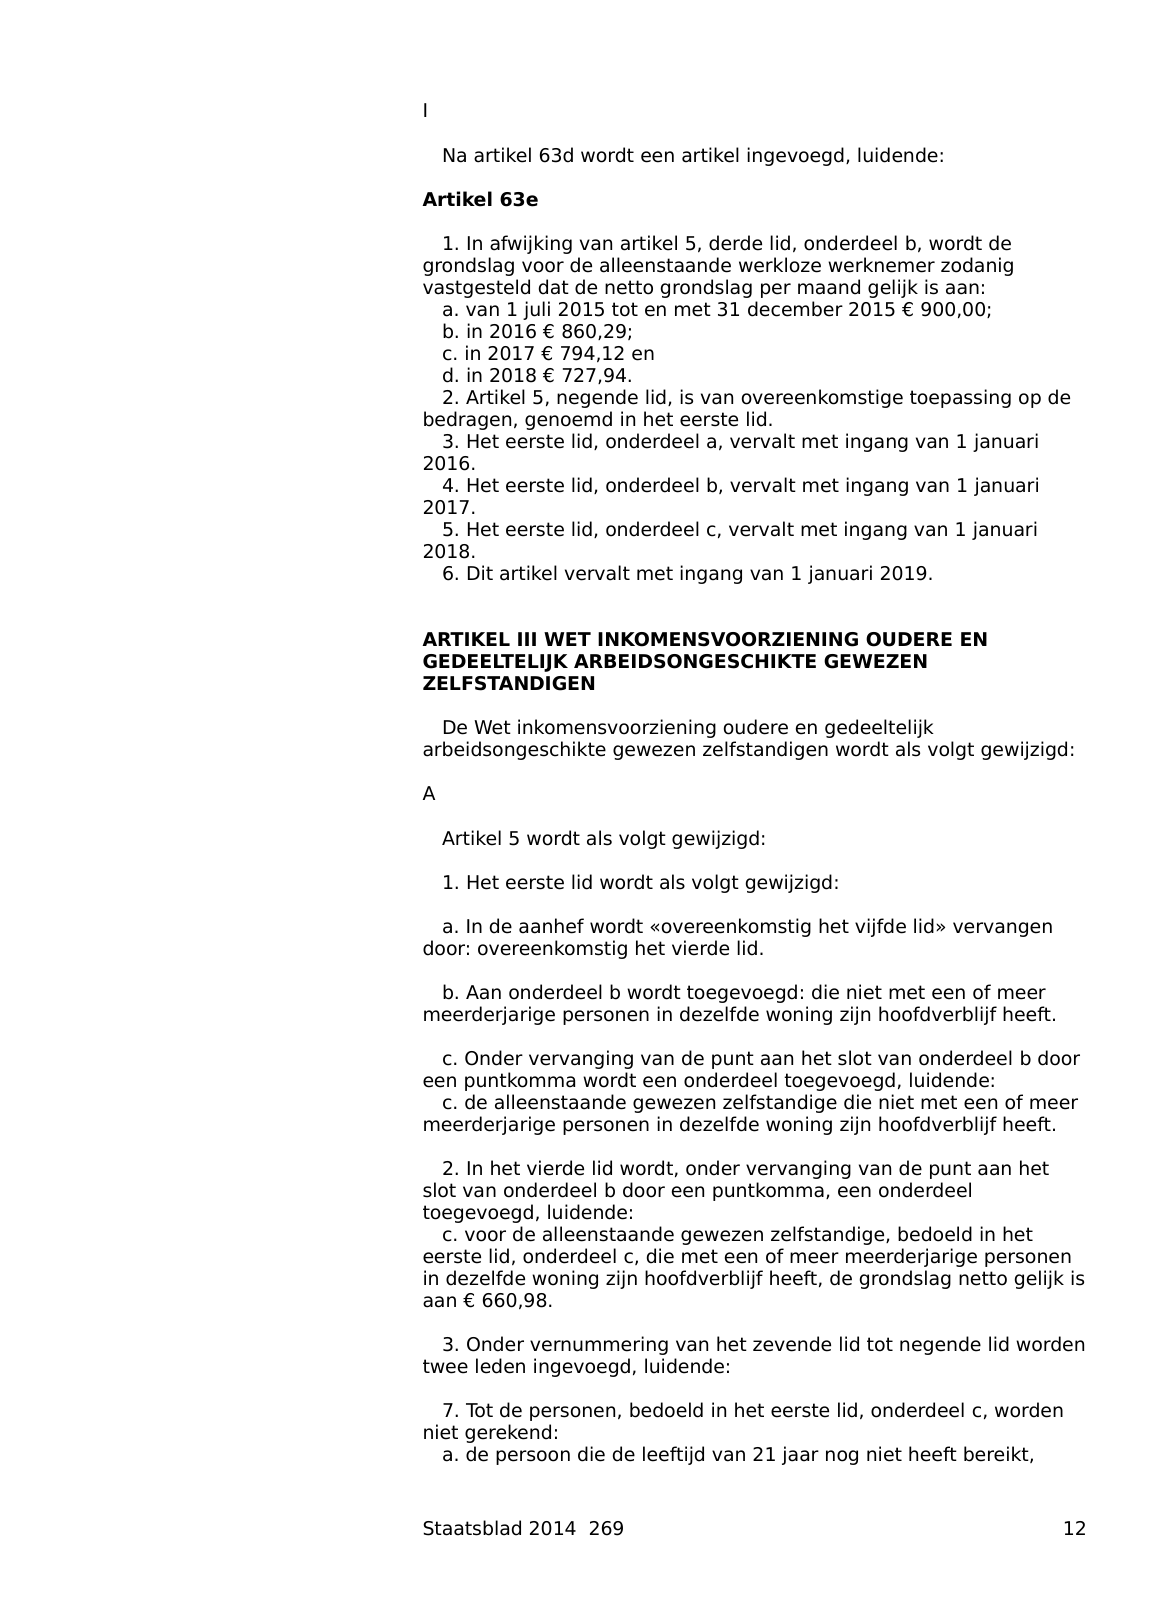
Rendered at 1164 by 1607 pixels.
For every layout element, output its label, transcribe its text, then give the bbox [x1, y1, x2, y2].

text Na artikel 63d wordt een artikel ingevoegd, luidende: [422, 144, 1087, 167]
text a. In de aanhef wordt «overeenkomstig het vijfde lid» vervangen door: overeenkomstig het vierde lid. [422, 916, 1087, 960]
text c. in 2017 € 794,12 en [422, 343, 1087, 365]
text 5. Het eerste lid, onderdeel c, vervalt met ingang van 1 januari 2018. [422, 519, 1087, 563]
text c. voor de alleenstaande gewezen zelfstandige, bedoeld in het eerste lid, onderdeel c, die met een of meer meerderjarige personen in dezelfde woning zijn hoofdverblijf heeft, de grondslag netto gelijk is aan € 660,98. [422, 1224, 1087, 1312]
text 3. Onder vernummering van het zevende lid tot negende lid worden twee leden ingevoegd, luidende: [422, 1334, 1087, 1378]
text 6. Dit artikel vervalt met ingang van 1 januari 2019. [422, 563, 1087, 584]
subtitle Artikel 63e [422, 189, 1087, 211]
text b. in 2016 € 860,29; [422, 321, 1087, 343]
text d. in 2018 € 727,94. [422, 365, 1087, 387]
text 2. Artikel 5, negende lid, is van overeenkomstige toepassing op de bedragen, genoemd in het eerste lid. [422, 387, 1087, 431]
text Artikel 5 wordt als volgt gewijzigd: [422, 827, 1087, 849]
text b. Aan onderdeel b wordt toegevoegd: die niet met een of meer meerderjarige personen in dezelfde woning zijn hoofdverblijf heeft. [422, 982, 1087, 1026]
text I [422, 100, 1087, 122]
text c. de alleenstaande gewezen zelfstandige die niet met een of meer meerderjarige personen in dezelfde woning zijn hoofdverblijf heeft. [422, 1092, 1087, 1136]
text 3. Het eerste lid, onderdeel a, vervalt met ingang van 1 januari 2016. [422, 431, 1087, 475]
subtitle ARTIKEL III WET INKOMENSVOORZIENING OUDERE EN GEDEELTELIJK ARBEIDSONGESCHIKTE GEWEZEN ZELFSTANDIGEN [422, 629, 1087, 695]
text 7. Tot de personen, bedoeld in het eerste lid, onderdeel c, worden niet gerekend: [422, 1400, 1087, 1444]
text c. Onder vervanging van de punt aan het slot van onderdeel b door een puntkomma wordt een onderdeel toegevoegd, luidende: [422, 1048, 1087, 1092]
text 2. In het vierde lid wordt, onder vervanging van de punt aan het slot van onderdeel b door een puntkomma, een onderdeel toegevoegd, luidende: [422, 1158, 1087, 1224]
text De Wet inkomensvoorziening oudere en gedeeltelijk arbeidsongeschikte gewezen zelfstandigen wordt als volgt gewijzigd: [422, 717, 1087, 761]
text a. de persoon die de leeftijd van 21 jaar nog niet heeft bereikt, [422, 1444, 1087, 1466]
text a. van 1 juli 2015 tot en met 31 december 2015 € 900,00; [422, 299, 1087, 321]
text 1. In afwijking van artikel 5, derde lid, onderdeel b, wordt de grondslag voor de alleenstaande werkloze werknemer zodanig vastgesteld dat de netto grondslag per maand gelijk is aan: [422, 233, 1087, 299]
text 1. Het eerste lid wordt als volgt gewijzigd: [422, 872, 1087, 893]
text 4. Het eerste lid, onderdeel b, vervalt met ingang van 1 januari 2017. [422, 475, 1087, 519]
text A [422, 783, 1087, 805]
